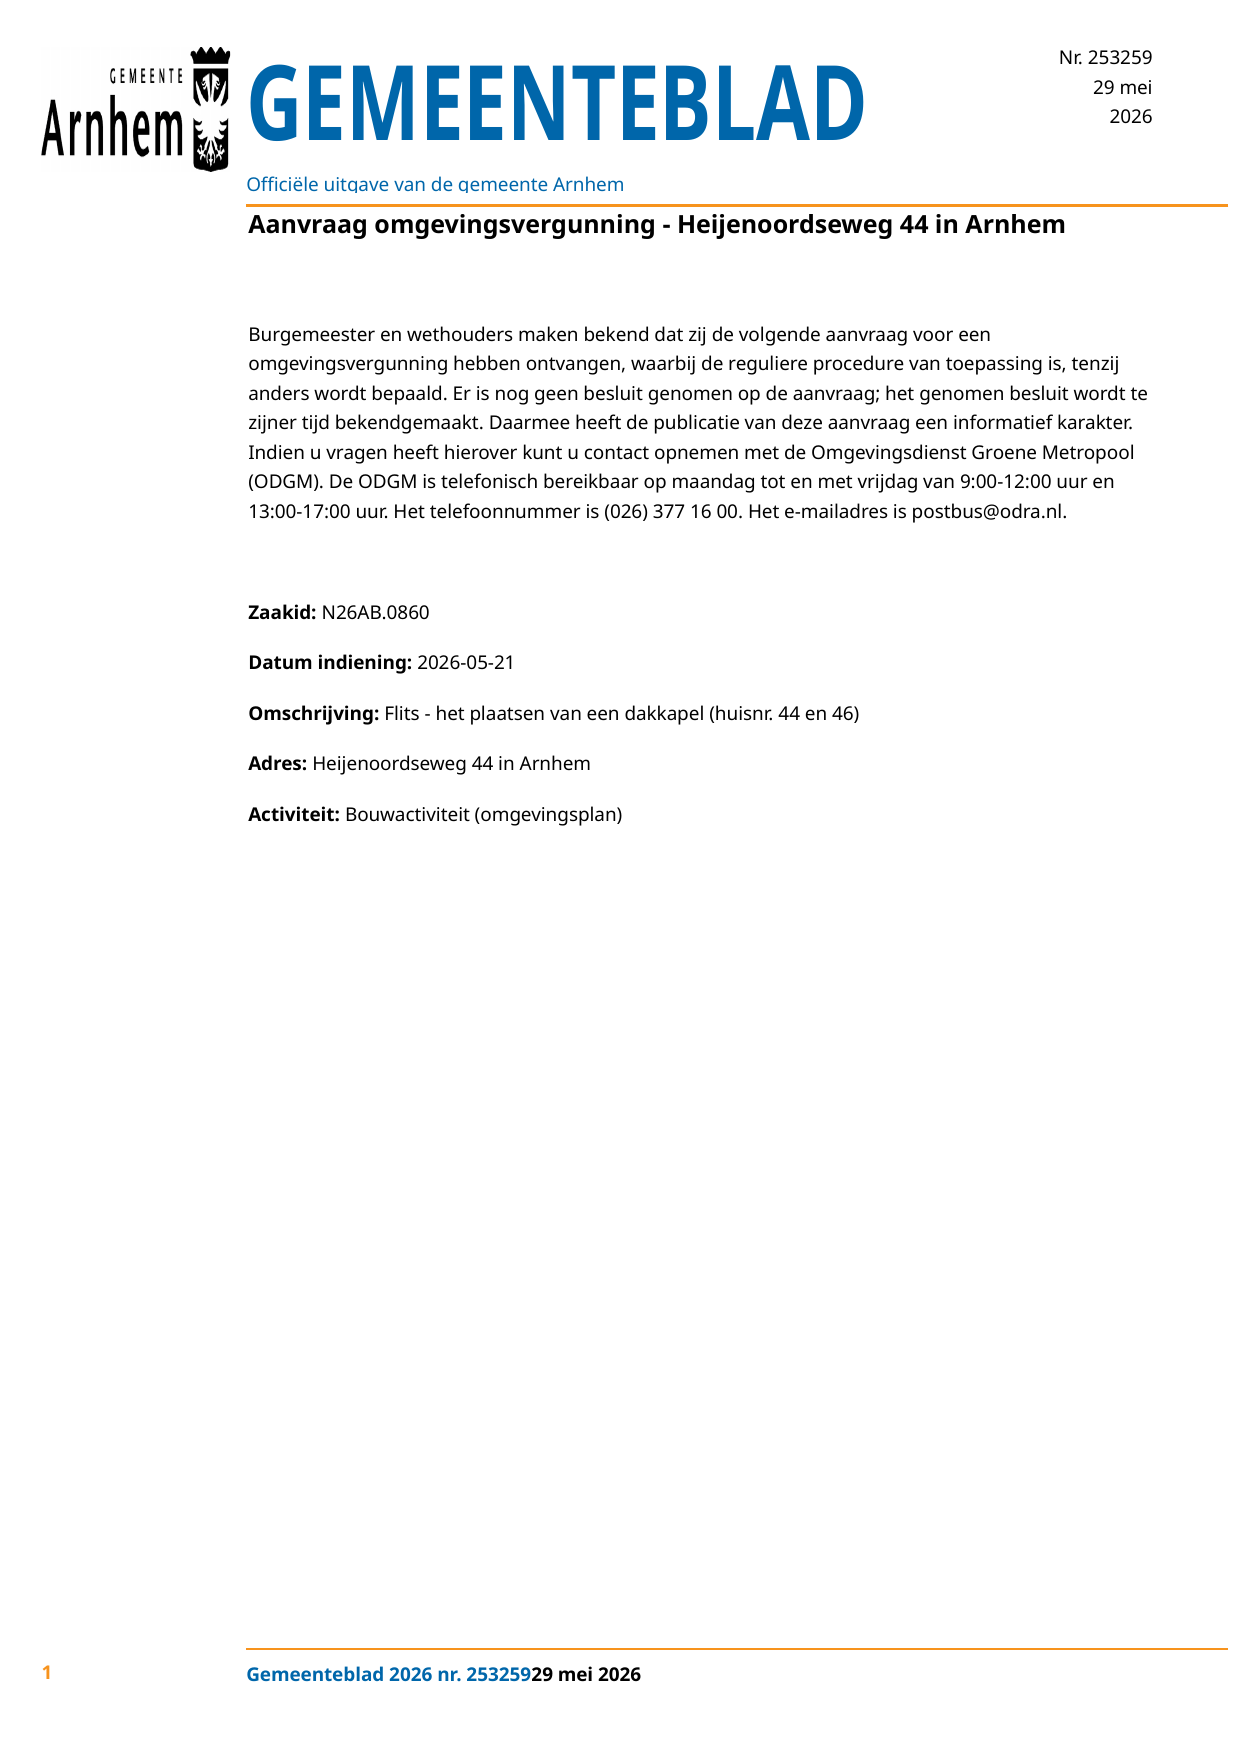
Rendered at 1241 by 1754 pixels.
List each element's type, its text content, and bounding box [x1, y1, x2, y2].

text Aanvraag omgevingsvergunning - Heijenoordseweg 44 in Arnhem [248, 207, 1152, 241]
text Burgemeester en wethouders maken bekend dat zij de volgende aanvraag voor een omgevingsvergunning hebben ontvangen, waarbij de reguliere procedure van toepassing is, tenzij anders wordt bepaald. Er is nog geen besluit genomen op de aanvraag; het genomen besluit wordt te zijner tijd bekendgemaakt. Daarmee heeft de publicatie van deze aanvraag een informatief karakter. Indien u vragen heeft hierover kunt u contact opnemen met de Omgevingsdienst Groene Metropool (ODGM). De ODGM is telefonisch bereikbaar op maandag tot en met vrijdag van 9:00-12:00 uur en 13:00-17:00 uur. Het telefoonnummer is (026) 377 16 00. Het e-mailadres is postbus@odra.nl. [248, 321, 1152, 524]
picture [41, 47, 231, 172]
text Zaakid: N26AB.0860 [248, 599, 1152, 625]
text Omschrijving: Flits - het plaatsen van een dakkapel (huisnr. 44 en 46) [248, 700, 1152, 726]
text Adres: Heijenoordseweg 44 in Arnhem [248, 750, 1152, 776]
text Datum indiening: 2026-05-21 [248, 649, 1152, 675]
text Activiteit: Bouwactiviteit (omgevingsplan) [248, 801, 1152, 826]
